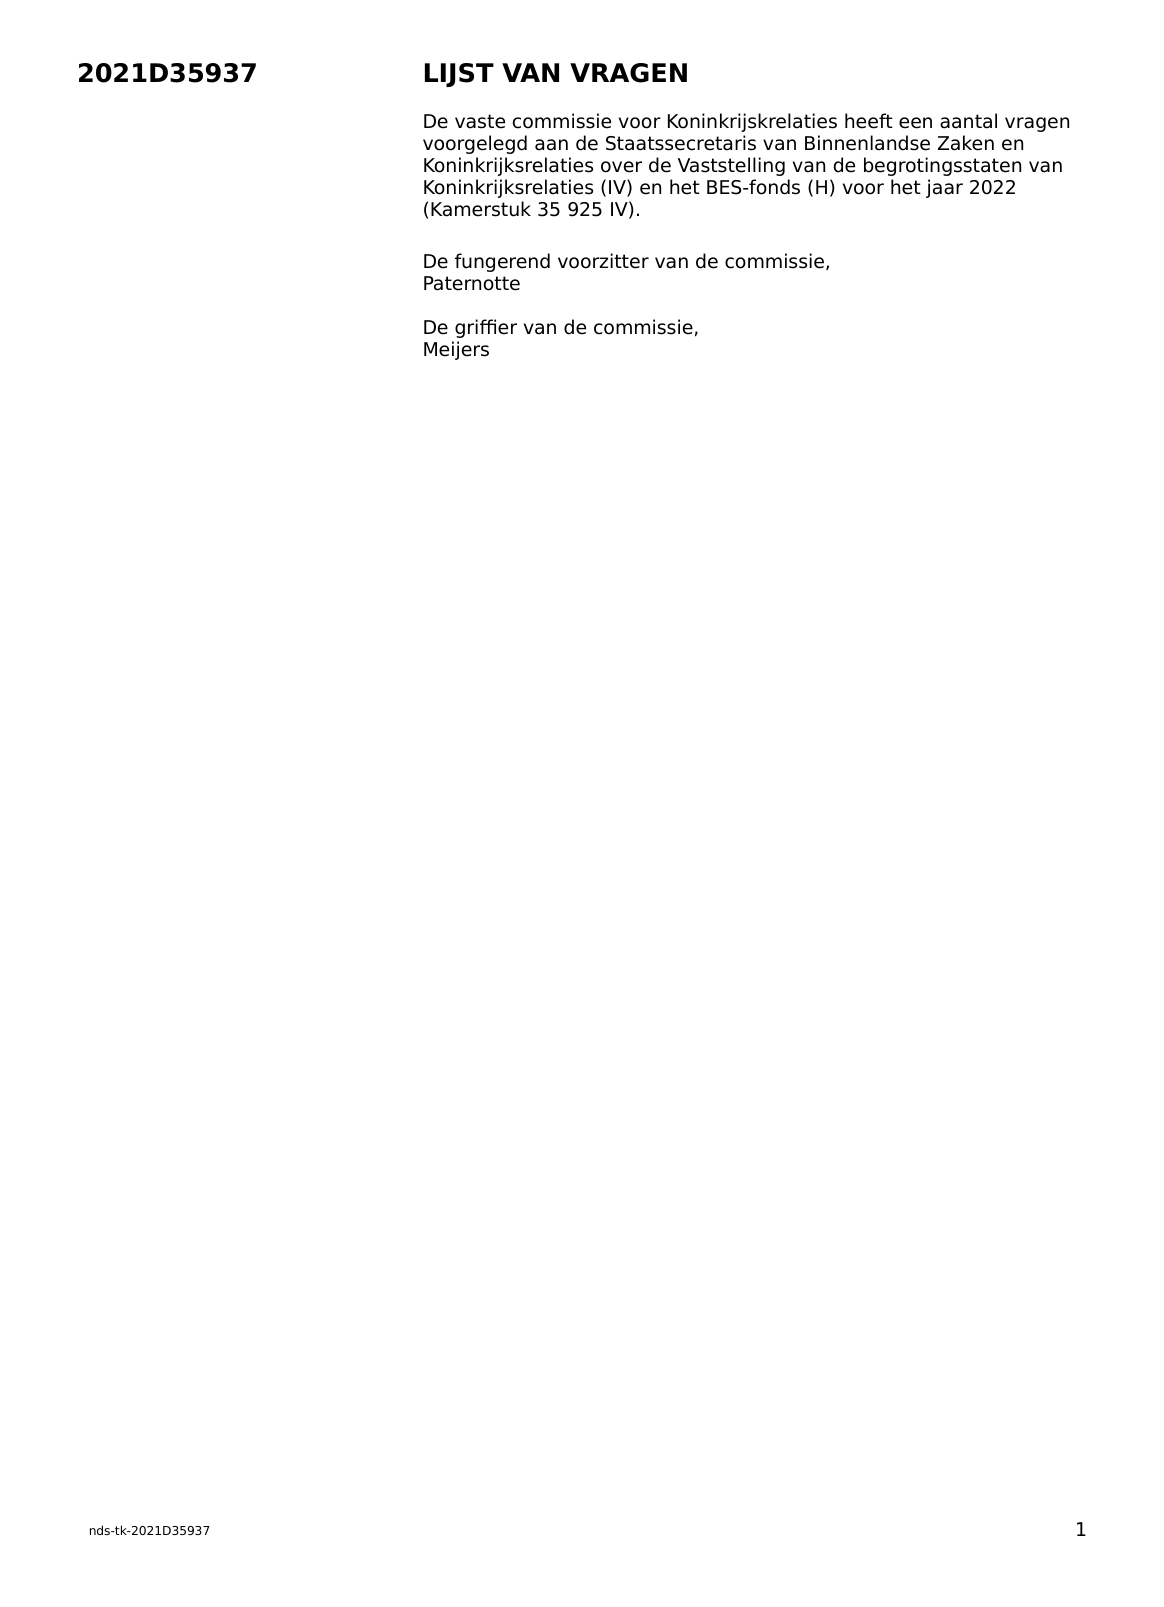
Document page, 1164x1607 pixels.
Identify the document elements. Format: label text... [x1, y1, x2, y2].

text De griffier van de commissie, Meijers [422, 317, 1087, 361]
text nds-tk-2021D35937 [88, 1524, 323, 1538]
text 2021D35937 LIJST VAN VRAGEN [77, 59, 1087, 89]
text De fungerend voorzitter van de commissie, Paternotte [422, 251, 1087, 295]
text De vaste commissie voor Koninkrijskrelaties heeft een aantal vragen voorgelegd aan de Staatssecretaris van Binnenlandse Zaken en Koninkrijksrelaties over de Vaststelling van de begrotingsstaten van Koninkrijksrelaties (IV) en het BES-fonds (H) voor het jaar 2022 (Kamerstuk 35 925 IV). [422, 111, 1087, 221]
